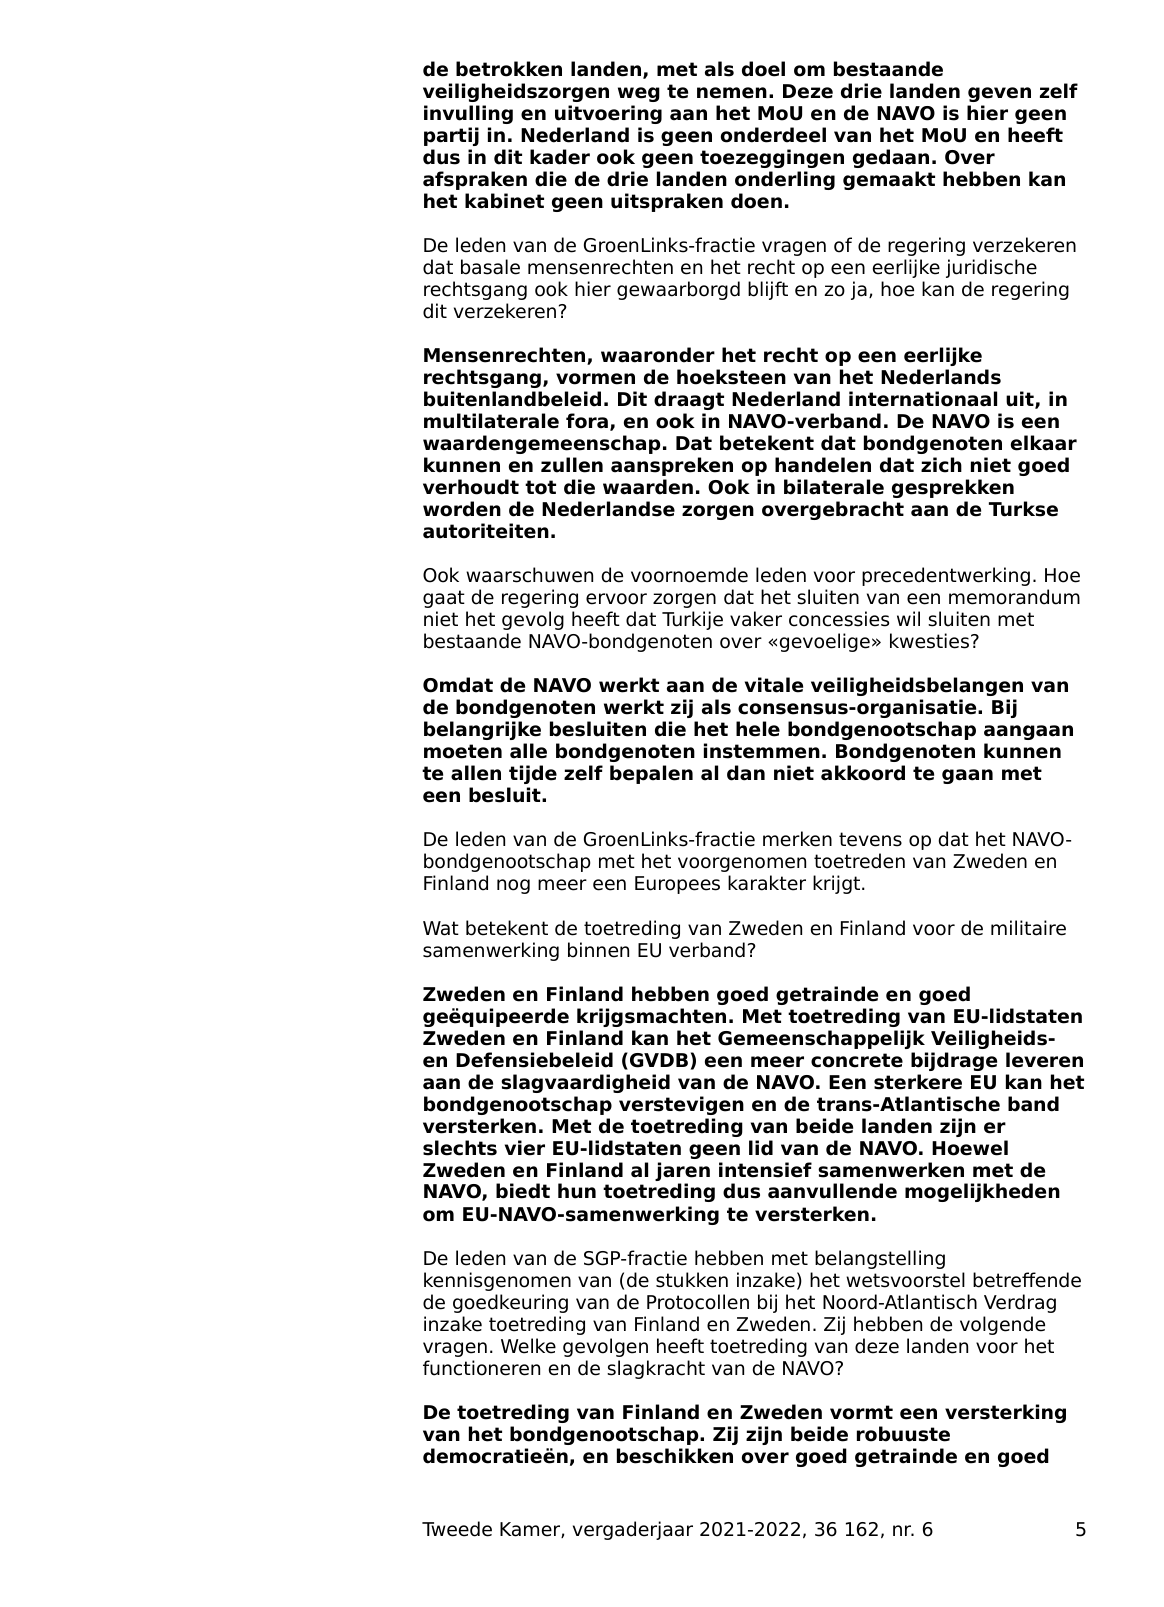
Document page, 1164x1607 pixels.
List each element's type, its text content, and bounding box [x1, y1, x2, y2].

text De toetreding van Finland en Zweden vormt een versterking van het bondgenootschap. Zij zijn beide robuuste democratieën, en beschikken over goed getrainde en goed [422, 1402, 1087, 1468]
text de betrokken landen, met als doel om bestaande veiligheidszorgen weg te nemen. Deze drie landen geven zelf invulling en uitvoering aan het MoU en de NAVO is hier geen partij in. Nederland is geen onderdeel van het MoU en heeft dus in dit kader ook geen toezeggingen gedaan. Over afspraken die de drie landen onderling gemaakt hebben kan het kabinet geen uitspraken doen. [422, 59, 1087, 213]
text Mensenrechten, waaronder het recht op een eerlijke rechtsgang, vormen de hoeksteen van het Nederlands buitenlandbeleid. Dit draagt Nederland internationaal uit, in multilaterale fora, en ook in NAVO-verband. De NAVO is een waardengemeenschap. Dat betekent dat bondgenoten elkaar kunnen en zullen aanspreken op handelen dat zich niet goed verhoudt tot die waarden. Ook in bilaterale gesprekken worden de Nederlandse zorgen overgebracht aan de Turkse autoriteiten. [422, 345, 1087, 543]
text De leden van de GroenLinks-fractie merken tevens op dat het NAVO-bondgenootschap met het voorgenomen toetreden van Zweden en Finland nog meer een Europees karakter krijgt. [422, 829, 1087, 895]
text Wat betekent de toetreding van Zweden en Finland voor de militaire samenwerking binnen EU verband? [422, 917, 1087, 961]
text Zweden en Finland hebben goed getrainde en goed geëquipeerde krijgsmachten. Met toetreding van EU-lidstaten Zweden en Finland kan het Gemeenschappelijk Veiligheids- en Defensiebeleid (GVDB) een meer concrete bijdrage leveren aan de slagvaardigheid van de NAVO. Een sterkere EU kan het bondgenootschap verstevigen en de trans-Atlantische band versterken. Met de toetreding van beide landen zijn er slechts vier EU-lidstaten geen lid van de NAVO. Hoewel Zweden en Finland al jaren intensief samenwerken met de NAVO, biedt hun toetreding dus aanvullende mogelijkheden om EU-NAVO-samenwerking te versterken. [422, 984, 1087, 1225]
text Ook waarschuwen de voornoemde leden voor precedentwerking. Hoe gaat de regering ervoor zorgen dat het sluiten van een memorandum niet het gevolg heeft dat Turkije vaker concessies wil sluiten met bestaande NAVO-bondgenoten over «gevoelige» kwesties? [422, 565, 1087, 653]
text De leden van de SGP-fractie hebben met belangstelling kennisgenomen van (de stukken inzake) het wetsvoorstel betreffende de goedkeuring van de Protocollen bij het Noord-Atlantisch Verdrag inzake toetreding van Finland en Zweden. Zij hebben de volgende vragen. Welke gevolgen heeft toetreding van deze landen voor het functioneren en de slagkracht van de NAVO? [422, 1248, 1087, 1379]
text De leden van de GroenLinks-fractie vragen of de regering verzekeren dat basale mensenrechten en het recht op een eerlijke juridische rechtsgang ook hier gewaarborgd blijft en zo ja, hoe kan de regering dit verzekeren? [422, 235, 1087, 323]
text Omdat de NAVO werkt aan de vitale veiligheidsbelangen van de bondgenoten werkt zij als consensus-organisatie. Bij belangrijke besluiten die het hele bondgenootschap aangaan moeten alle bondgenoten instemmen. Bondgenoten kunnen te allen tijde zelf bepalen al dan niet akkoord te gaan met een besluit. [422, 675, 1087, 807]
